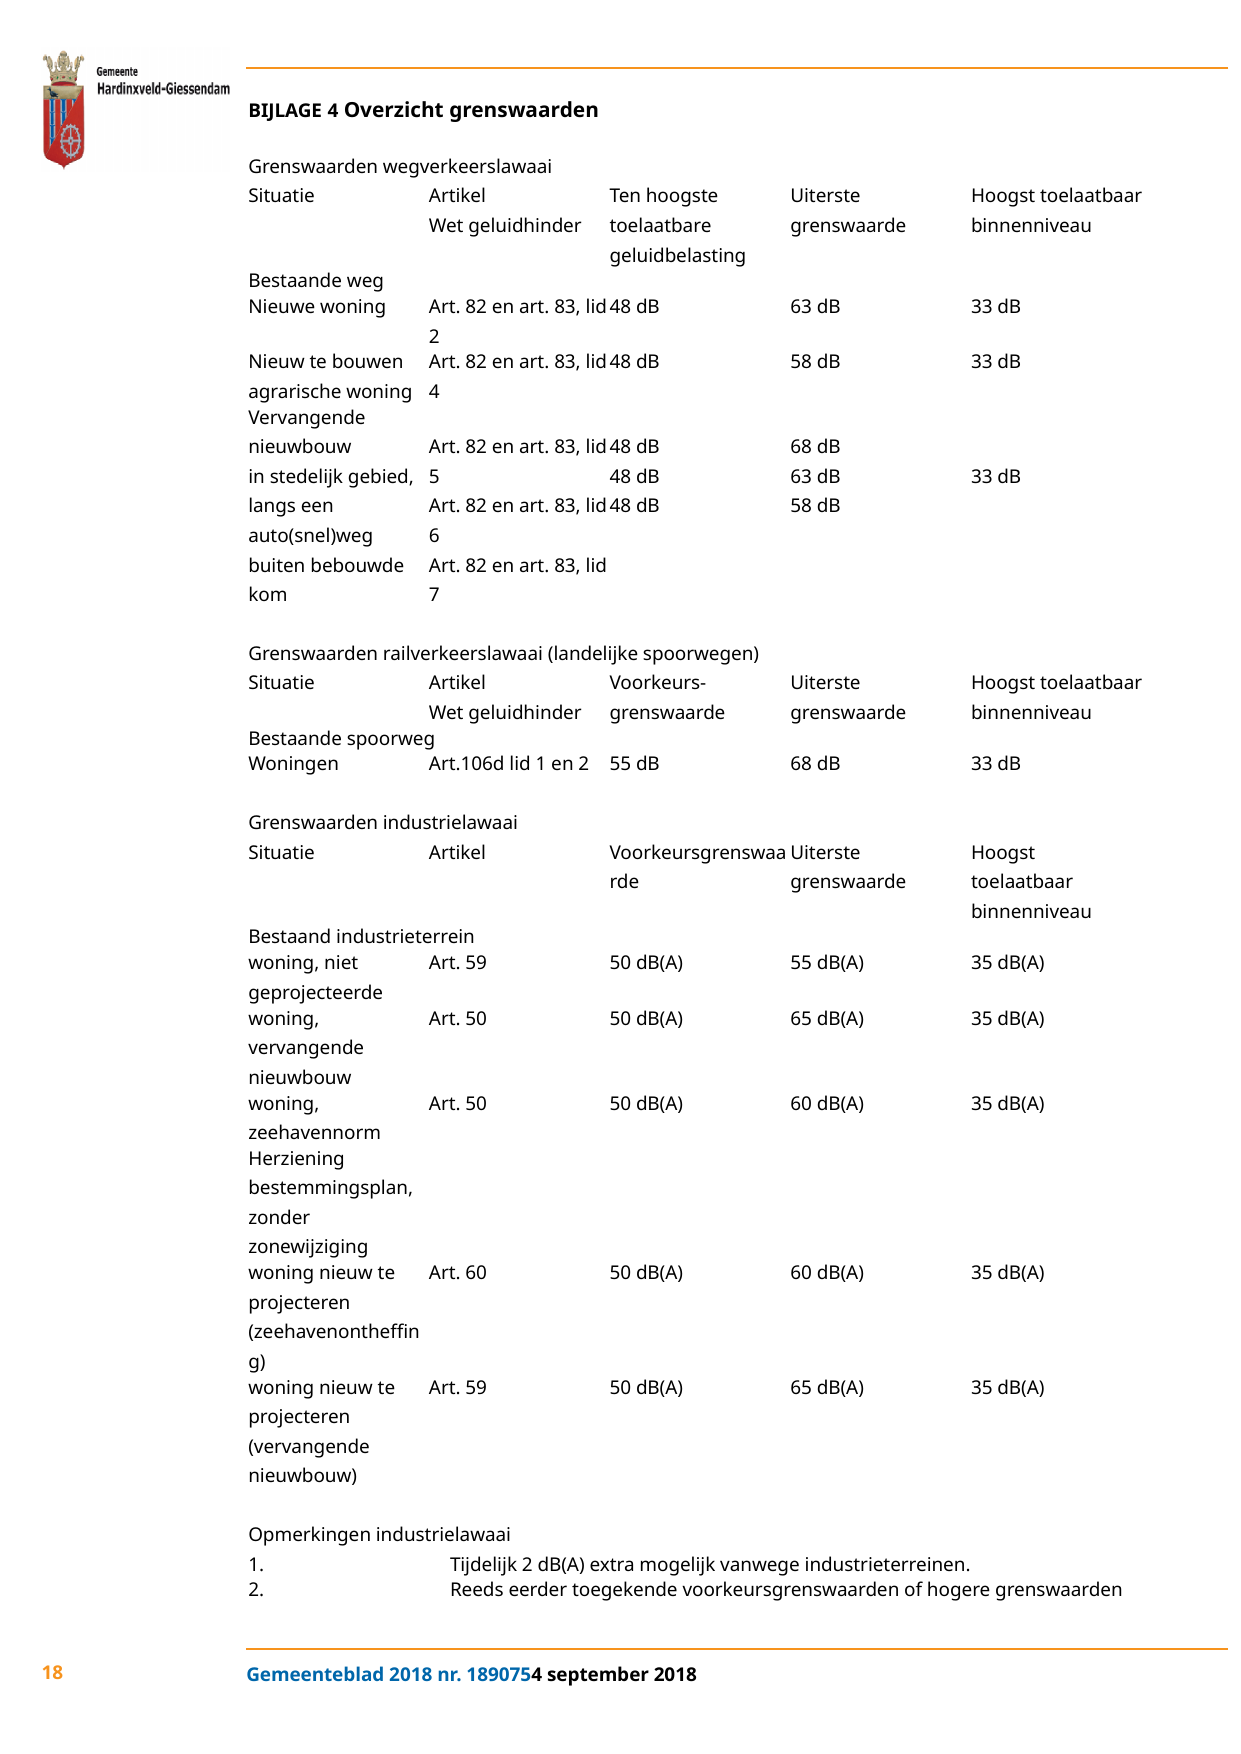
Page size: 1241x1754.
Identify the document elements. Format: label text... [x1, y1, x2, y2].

table_cell 33 dB [971, 349, 1152, 404]
table_header Hoogst toelaatbaar binnenniveau [971, 183, 1152, 267]
picture [41, 47, 231, 172]
table_cell woning, zeehavennorm [248, 1090, 429, 1145]
table_header Artikel Wet geluidhinder [429, 670, 609, 725]
table_cell 60 dB(A) [790, 1090, 971, 1145]
table_cell Art. 59 [429, 950, 609, 1005]
table_cell Art. 82 en art. 83, lid 4 [429, 349, 609, 404]
table_header Ten hoogste toelaatbare geluidbelasting [609, 183, 790, 267]
table_cell [790, 1145, 971, 1259]
table_cell 50 dB(A) [609, 1374, 790, 1488]
table_cell 58 dB [790, 349, 971, 404]
table_cell 50 dB(A) [609, 1260, 790, 1374]
table_cell Bestaand industrieterrein [248, 924, 1152, 949]
text Grenswaarden wegverkeerslawaai [248, 153, 1152, 179]
table_cell 65 dB(A) [790, 1374, 971, 1488]
table_cell Reeds eerder toegekende voorkeursgrenswaarden of hogere grenswaarden [450, 1577, 1152, 1602]
table_cell Woningen [248, 751, 429, 776]
table_cell woning, niet geprojecteerde [248, 950, 429, 1005]
table_cell 33 dB [971, 404, 1152, 607]
table_cell 48 dB [609, 349, 790, 404]
table_cell 48 dB 48 dB 48 dB [609, 404, 790, 607]
table_cell Art. 60 [429, 1260, 609, 1374]
table_cell Art.106d lid 1 en 2 [429, 751, 609, 776]
table_header Uiterste grenswaarde [790, 839, 971, 924]
table_header Voorkeurs-grenswaarde [609, 670, 790, 725]
table_cell Art. 50 [429, 1005, 609, 1090]
table_cell Nieuwe woning [248, 293, 429, 348]
table_cell [429, 1145, 609, 1259]
table_cell Art. 50 [429, 1090, 609, 1145]
table_cell woning nieuw te projecteren (zeehavenontheffing) [248, 1260, 429, 1374]
table_cell 35 dB(A) [971, 1005, 1152, 1090]
table_cell 50 dB(A) [609, 1005, 790, 1090]
table_header Hoogst toelaatbaar binnenniveau [971, 839, 1152, 924]
table_header Situatie [248, 183, 429, 267]
table_cell 65 dB(A) [790, 1005, 971, 1090]
table_cell 35 dB(A) [971, 1374, 1152, 1488]
table_header Situatie [248, 670, 429, 725]
table_header Tijdelijk 2 dB(A) extra mogelijk vanwege industrieterreinen. [450, 1551, 1152, 1577]
table_cell 35 dB(A) [971, 950, 1152, 1005]
table_cell 35 dB(A) [971, 1260, 1152, 1374]
table_cell 55 dB [609, 751, 790, 776]
text Grenswaarden railverkeerslawaai (landelijke spoorwegen) [248, 640, 1152, 666]
text BIJLAGE 4 Overzicht grenswaarden [248, 95, 1152, 123]
table_cell Art. 82 en art. 83, lid 5 Art. 82 en art. 83, lid 6 Art. 82 en art. 83, lid 7 [429, 404, 609, 607]
table_header 1. [248, 1551, 450, 1577]
table_cell 50 dB(A) [609, 1090, 790, 1145]
table_cell Vervangende nieuwbouw in stedelijk gebied, langs een auto(snel)weg buiten bebouwde kom [248, 404, 429, 607]
table_cell 55 dB(A) [790, 950, 971, 1005]
table_cell [609, 1145, 790, 1259]
table_header Artikel [429, 839, 609, 924]
table_header Situatie [248, 839, 429, 924]
text Grenswaarden industrielawaai [248, 809, 1152, 835]
text Opmerkingen industrielawaai [248, 1521, 1152, 1547]
table_cell 63 dB [790, 293, 971, 348]
table_header Hoogst toelaatbaar binnenniveau [971, 670, 1152, 725]
table_cell 68 dB 63 dB 58 dB [790, 404, 971, 607]
table_cell Herziening bestemmingsplan, zonder zonewijziging [248, 1145, 429, 1259]
table_cell 50 dB(A) [609, 950, 790, 1005]
table_cell woning, vervangende nieuwbouw [248, 1005, 429, 1090]
table_header Voorkeursgrenswaarde [609, 839, 790, 924]
table_cell Nieuw te bouwen agrarische woning [248, 349, 429, 404]
table_cell 33 dB [971, 293, 1152, 348]
table_header Uiterste grenswaarde [790, 670, 971, 725]
table_cell 60 dB(A) [790, 1260, 971, 1374]
table_cell Bestaande weg [248, 268, 1152, 293]
table_cell 33 dB [971, 751, 1152, 776]
table_cell Art. 82 en art. 83, lid 2 [429, 293, 609, 348]
table_cell 48 dB [609, 293, 790, 348]
table_header Artikel Wet geluidhinder [429, 183, 609, 267]
table_cell 2. [248, 1577, 450, 1602]
table_cell Bestaande spoorweg [248, 725, 1152, 751]
table_cell [971, 1145, 1152, 1259]
table_cell 68 dB [790, 751, 971, 776]
table_cell 35 dB(A) [971, 1090, 1152, 1145]
table_cell woning nieuw te projecteren (vervangende nieuwbouw) [248, 1374, 429, 1488]
table_header Uiterste grenswaarde [790, 183, 971, 267]
table_cell Art. 59 [429, 1374, 609, 1488]
